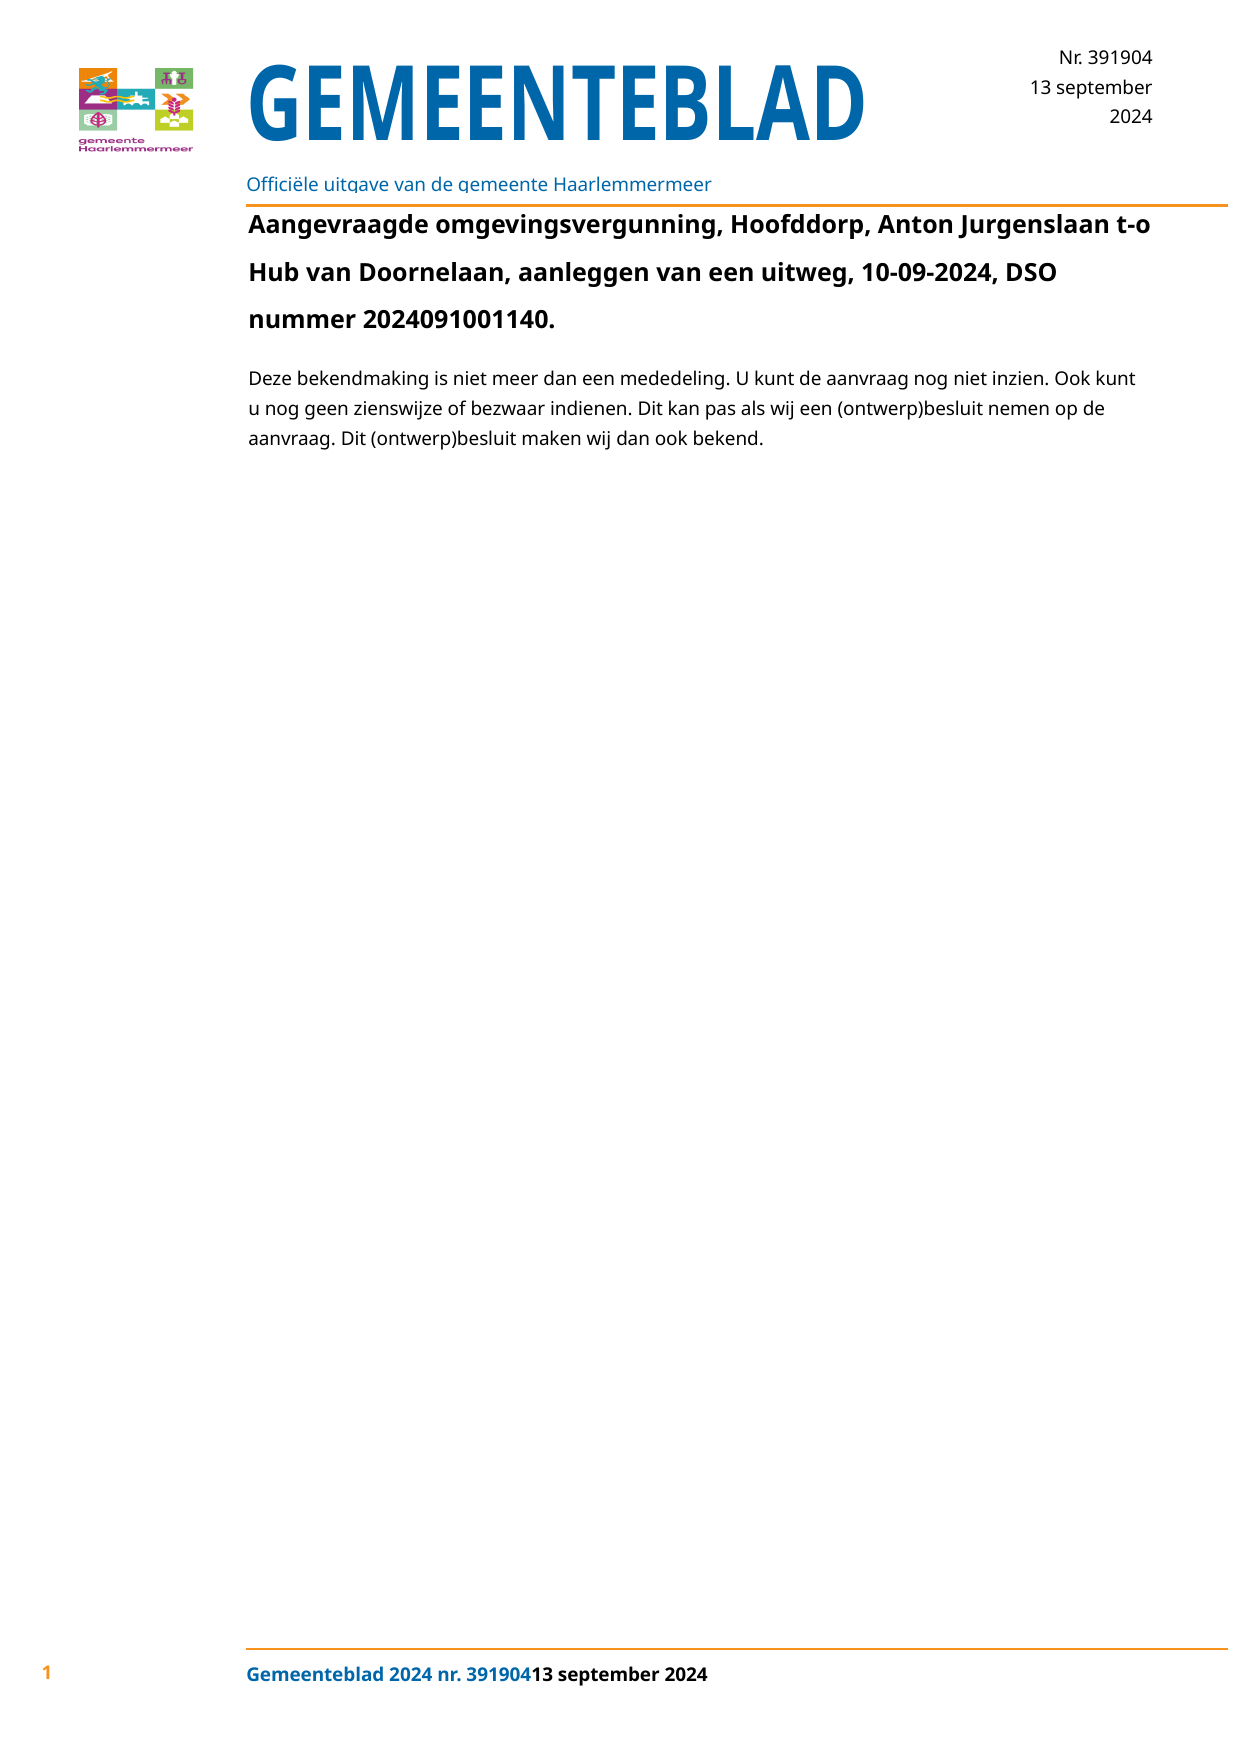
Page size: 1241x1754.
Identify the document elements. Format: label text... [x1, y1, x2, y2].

text Deze bekendmaking is niet meer dan een mededeling. U kunt de aanvraag nog niet inzien. Ook kunt u nog geen zienswijze of bezwaar indienen. Dit kan pas als wij een (ontwerp)besluit nemen op de aanvraag. Dit (ontwerp)besluit maken wij dan ook bekend. [248, 366, 1152, 450]
text Aangevraagde omgevingsvergunning, Hoofddorp, Anton Jurgenslaan t-o Hub van Doornelaan, aanleggen van een uitweg, 10-09-2024, DSO nummer 2024091001140. [248, 207, 1152, 336]
picture [41, 47, 231, 172]
